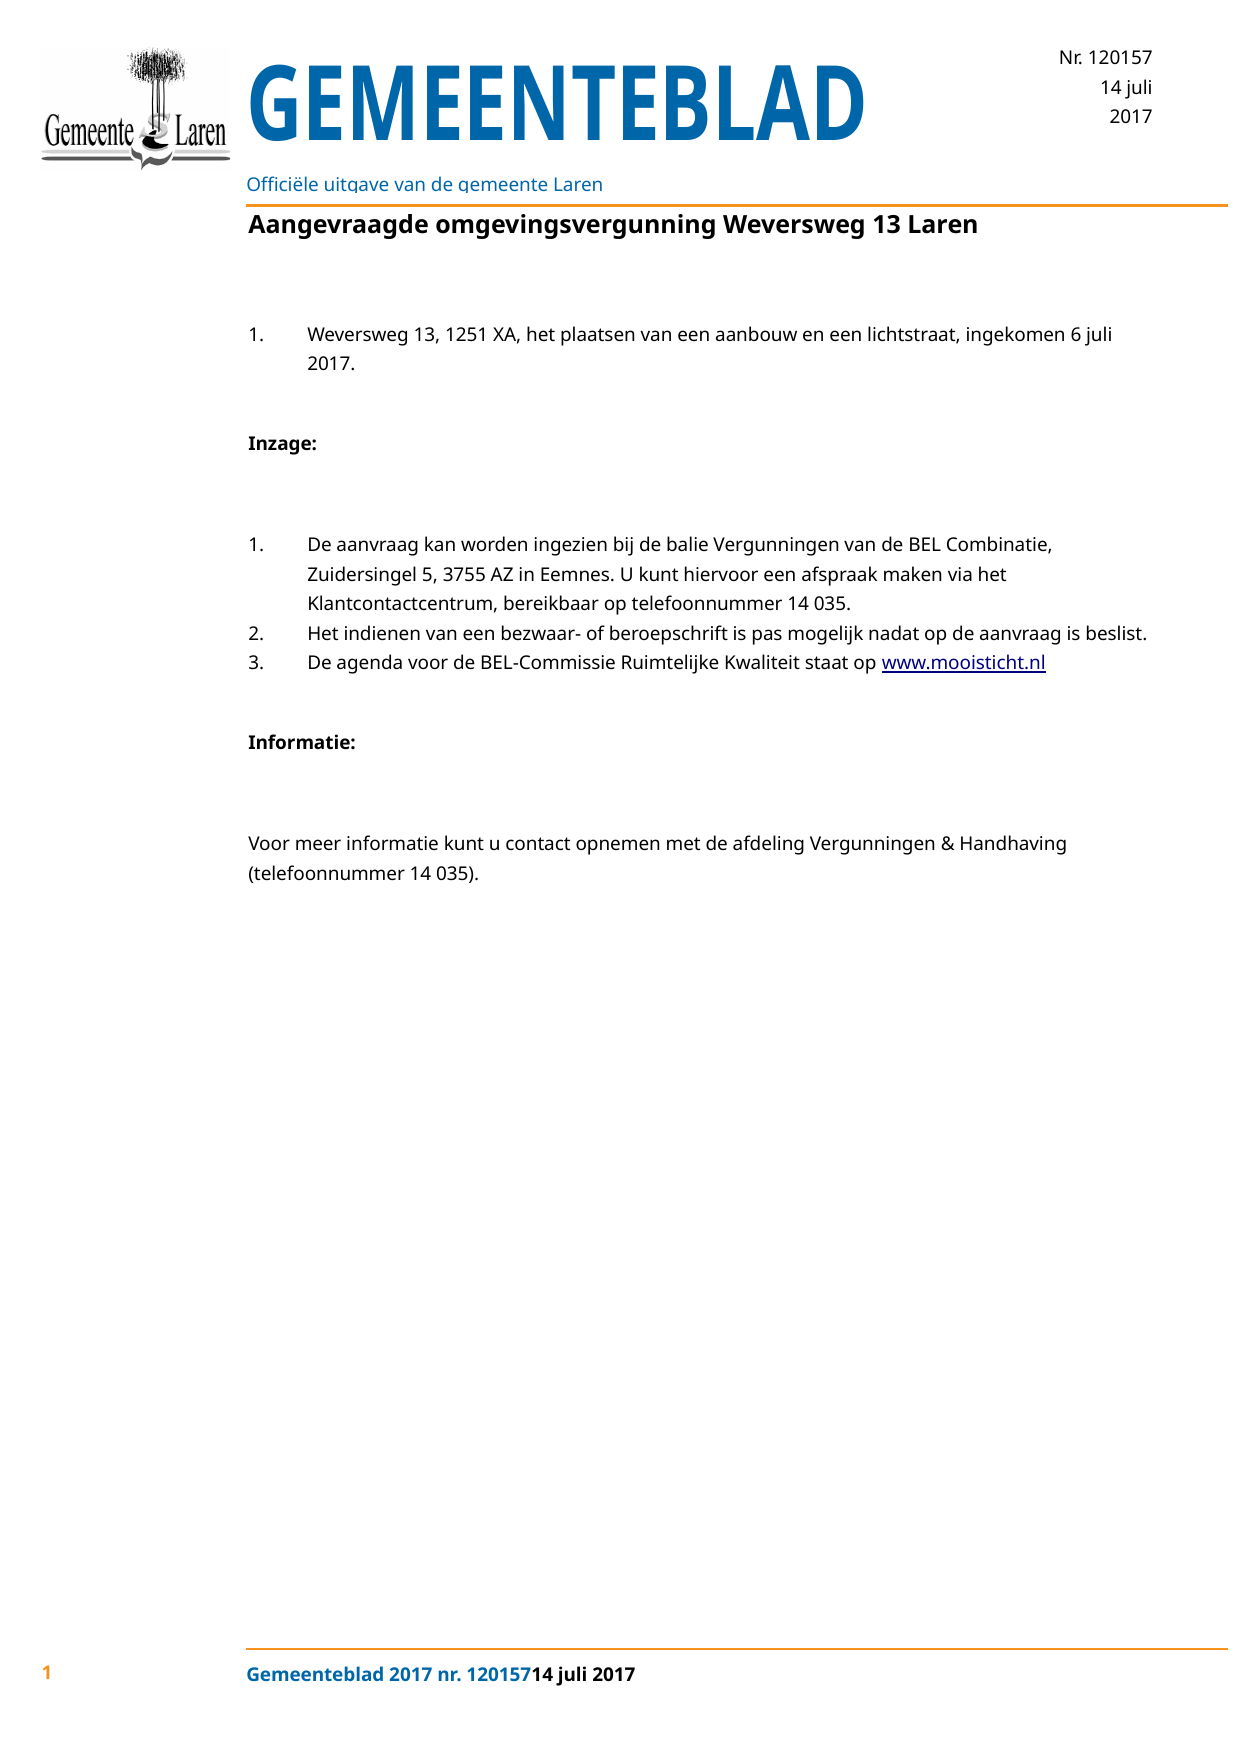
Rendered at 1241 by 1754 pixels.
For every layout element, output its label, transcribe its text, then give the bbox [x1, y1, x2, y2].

list Het indienen van een bezwaar- of beroepschrift is pas mogelijk nadat op de aanvraag is beslist. [248, 620, 1152, 646]
list De aanvraag kan worden ingezien bij de balie Vergunningen van de BEL Combinatie, Zuidersingel 5, 3755 AZ in Eemnes. U kunt hiervoor een afspraak maken via het Klantcontactcentrum, bereikbaar op telefoonnummer 14 035. [248, 531, 1152, 616]
picture [41, 47, 231, 172]
text Voor meer informatie kunt u contact opnemen met de afdeling Vergunningen & Handhaving (telefoonnummer 14 035). [248, 830, 1152, 886]
list De agenda voor de BEL-Commissie Ruimtelijke Kwaliteit staat op www.mooisticht.nl [248, 649, 1152, 675]
text Inzage: [248, 430, 1152, 456]
text Informatie: [248, 729, 1152, 755]
text Aangevraagde omgevingsvergunning Weversweg 13 Laren [248, 207, 1152, 241]
list Weversweg 13, 1251 XA, het plaatsen van een aanbouw en een lichtstraat, ingekomen 6 juli 2017. [248, 321, 1152, 376]
